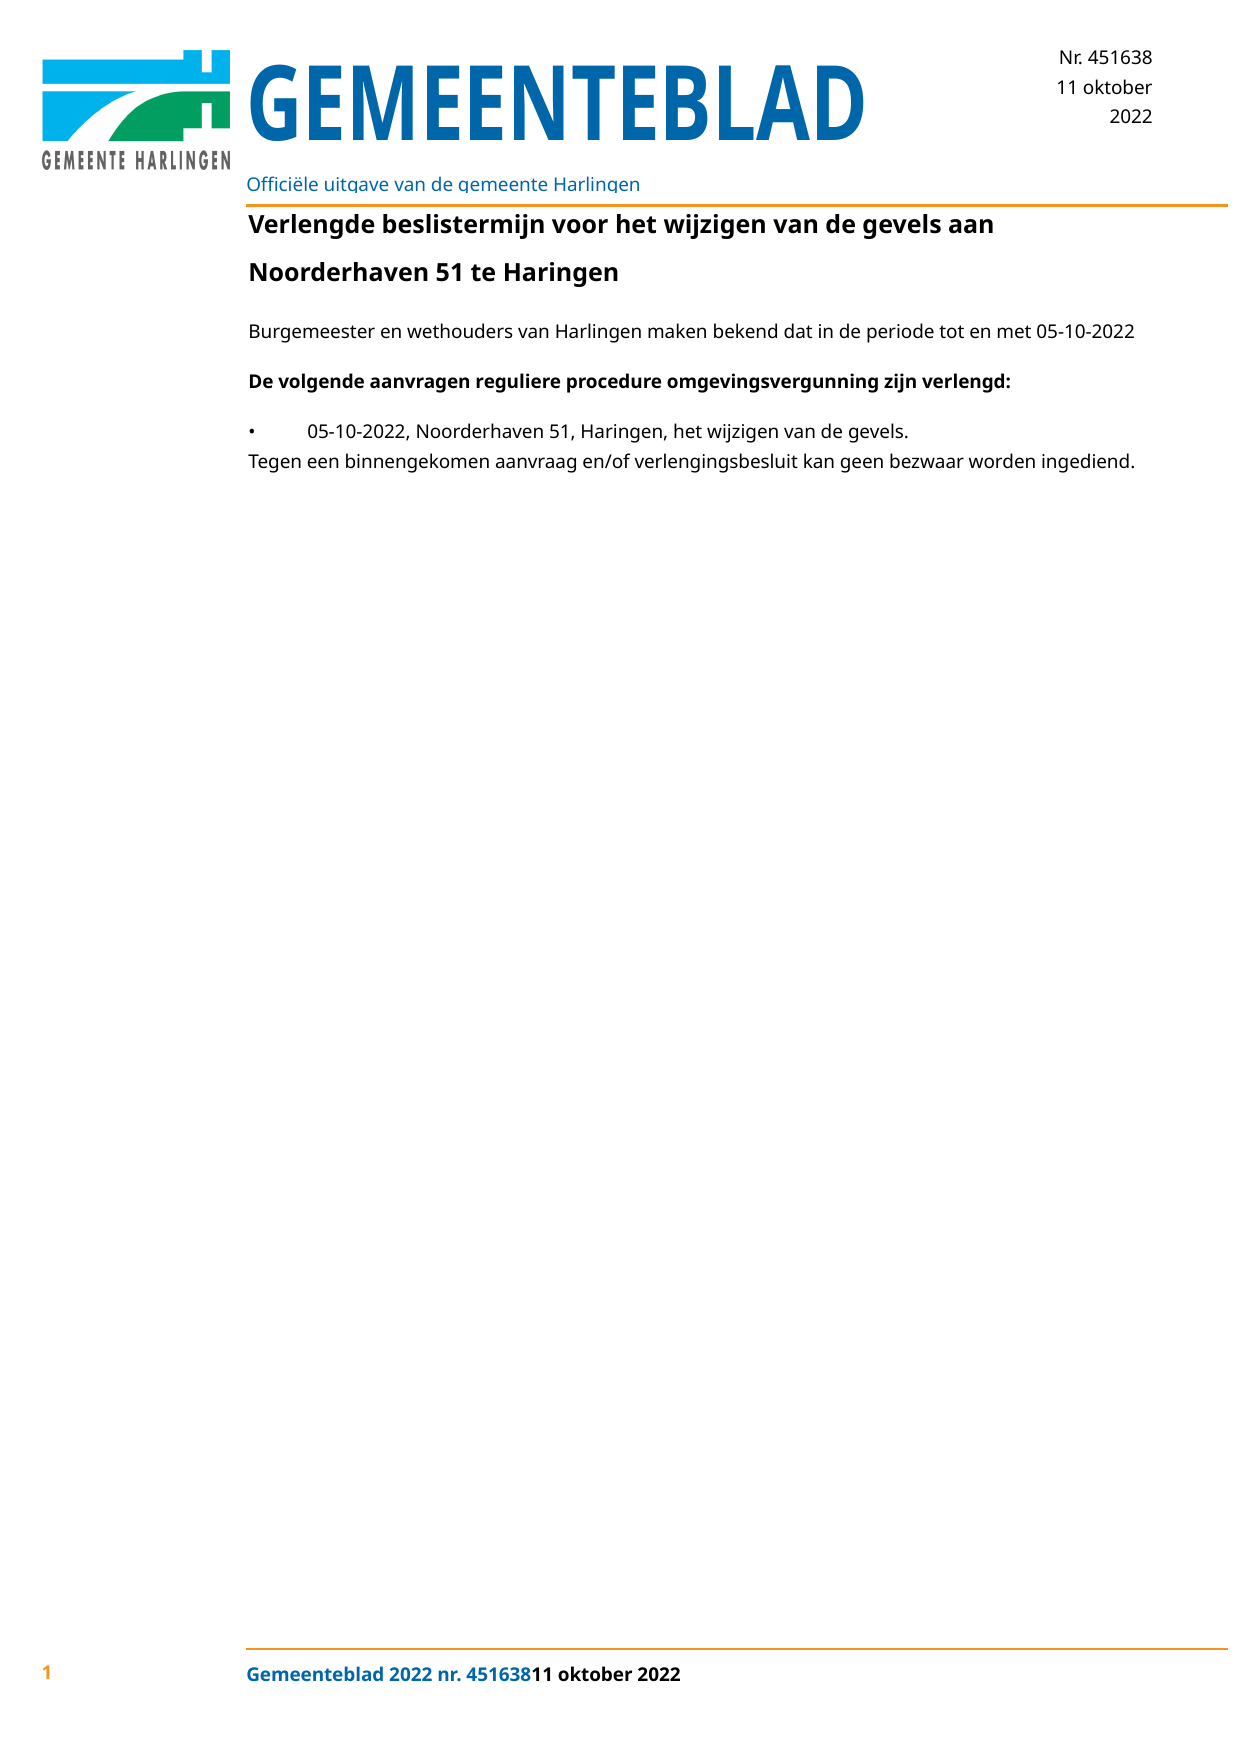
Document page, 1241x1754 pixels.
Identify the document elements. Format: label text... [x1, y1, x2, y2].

text Burgemeester en wethouders van Harlingen maken bekend dat in de periode tot en met 05-10-2022 [248, 318, 1152, 344]
text Verlengde beslistermijn voor het wijzigen van de gevels aan Noorderhaven 51 te Haringen [248, 207, 1152, 288]
text Tegen een binnengekomen aanvraag en/of verlengingsbesluit kan geen bezwaar worden ingediend. [248, 448, 1152, 474]
picture [41, 47, 231, 172]
text De volgende aanvragen reguliere procedure omgevingsvergunning zijn verlengd: [248, 368, 1152, 394]
list 05-10-2022, Noorderhaven 51, Haringen, het wijzigen van de gevels. [248, 419, 1152, 444]
